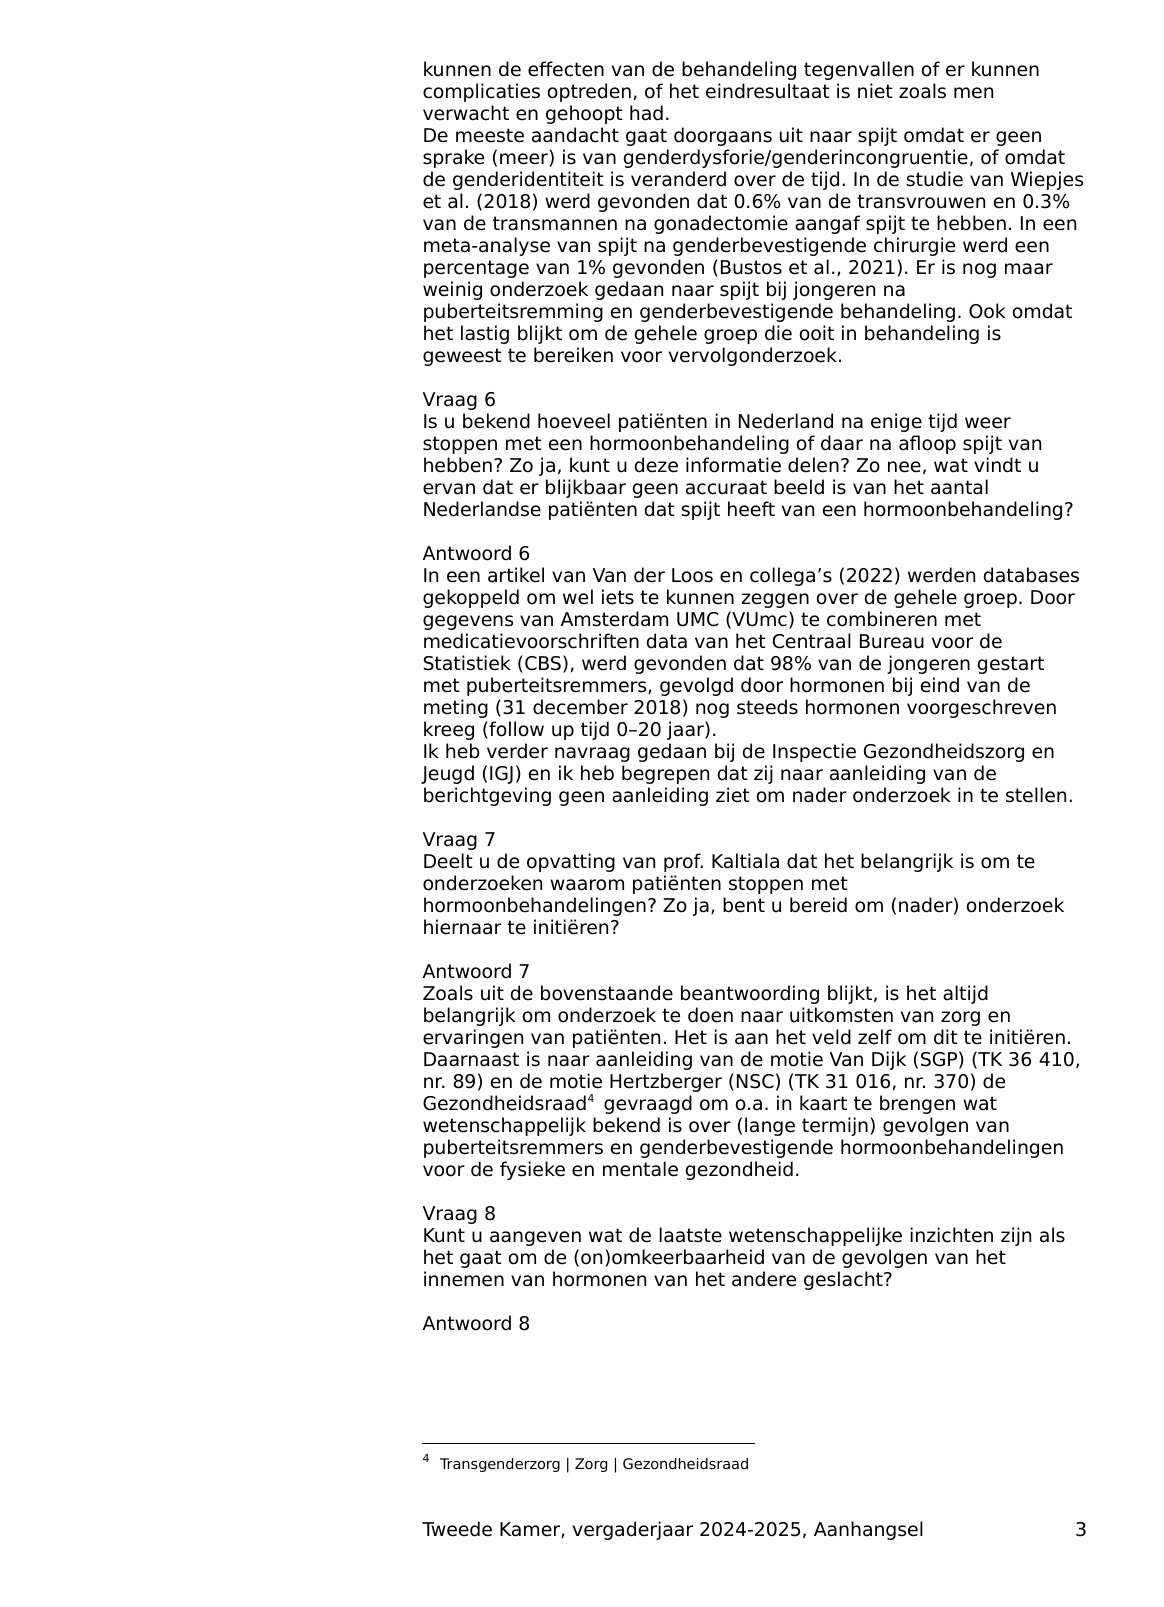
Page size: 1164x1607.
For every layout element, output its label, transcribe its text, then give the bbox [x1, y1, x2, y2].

text Zoals uit de bovenstaande beantwoording blijkt, is het altijd belangrijk om onderzoek te doen naar uitkomsten van zorg en ervaringen van patiënten. Het is aan het veld zelf om dit te initiëren. Daarnaast is naar aanleiding van de motie Van Dijk (SGP) (TK 36 410, nr. 89) en de motie Hertzberger (NSC) (TK 31 016, nr. 370) de Gezondheidsraad gevraagd om o.a. in kaart te brengen wat wetenschappelijk bekend is over (lange termijn) gevolgen van puberteitsremmers en genderbevestigende hormoonbehandelingen voor de fysieke en mentale gezondheid. [422, 983, 1087, 1181]
text Kunt u aangeven wat de laatste wetenschappelijke inzichten zijn als het gaat om de (on)omkeerbaarheid van de gevolgen van het innemen van hormonen van het andere geslacht? [422, 1225, 1087, 1291]
text Is u bekend hoeveel patiënten in Nederland na enige tijd weer stoppen met een hormoonbehandeling of daar na afloop spijt van hebben? Zo ja, kunt u deze informatie delen? Zo nee, wat vindt u ervan dat er blijkbaar geen accuraat beeld is van het aantal Nederlandse patiënten dat spijt heeft van een hormoonbehandeling? [422, 411, 1087, 521]
text Vraag 7 [422, 829, 1087, 851]
text Transgenderzorg | Zorg | Gezondheidsraad [422, 1452, 1087, 1474]
text De meeste aandacht gaat doorgaans uit naar spijt omdat er geen sprake (meer) is van genderdysforie/genderincongruentie, of omdat de genderidentiteit is veranderd over de tijd. In de studie van Wiepjes et al. (2018) werd gevonden dat 0.6% van de transvrouwen en 0.3% van de transmannen na gonadectomie aangaf spijt te hebben. In een meta-analyse van spijt na genderbevestigende chirurgie werd een percentage van 1% gevonden (Bustos et al., 2021). Er is nog maar weinig onderzoek gedaan naar spijt bij jongeren na puberteitsremming en genderbevestigende behandeling. Ook omdat het lastig blijkt om de gehele groep die ooit in behandeling is geweest te bereiken voor vervolgonderzoek. [422, 125, 1087, 367]
text Ik heb verder navraag gedaan bij de Inspectie Gezondheidszorg en Jeugd (IGJ) en ik heb begrepen dat zij naar aanleiding van de berichtgeving geen aanleiding ziet om nader onderzoek in te stellen. [422, 741, 1087, 807]
text Antwoord 8 [422, 1313, 1087, 1335]
text kunnen de effecten van de behandeling tegenvallen of er kunnen complicaties optreden, of het eindresultaat is niet zoals men verwacht en gehoopt had. [422, 59, 1087, 125]
text Antwoord 7 [422, 961, 1087, 983]
text Deelt u de opvatting van prof. Kaltiala dat het belangrijk is om te onderzoeken waarom patiënten stoppen met hormoonbehandelingen? Zo ja, bent u bereid om (nader) onderzoek hiernaar te initiëren? [422, 851, 1087, 939]
text Vraag 6 [422, 389, 1087, 411]
text Antwoord 6 [422, 543, 1087, 565]
text Vraag 8 [422, 1203, 1087, 1225]
text In een artikel van Van der Loos en collega’s (2022) werden databases gekoppeld om wel iets te kunnen zeggen over de gehele groep. Door gegevens van Amsterdam UMC (VUmc) te combineren met medicatievoorschriften data van het Centraal Bureau voor de Statistiek (CBS), werd gevonden dat 98% van de jongeren gestart met puberteitsremmers, gevolgd door hormonen bij eind van de meting (31 december 2018) nog steeds hormonen voorgeschreven kreeg (follow up tijd 0–20 jaar). [422, 565, 1087, 741]
